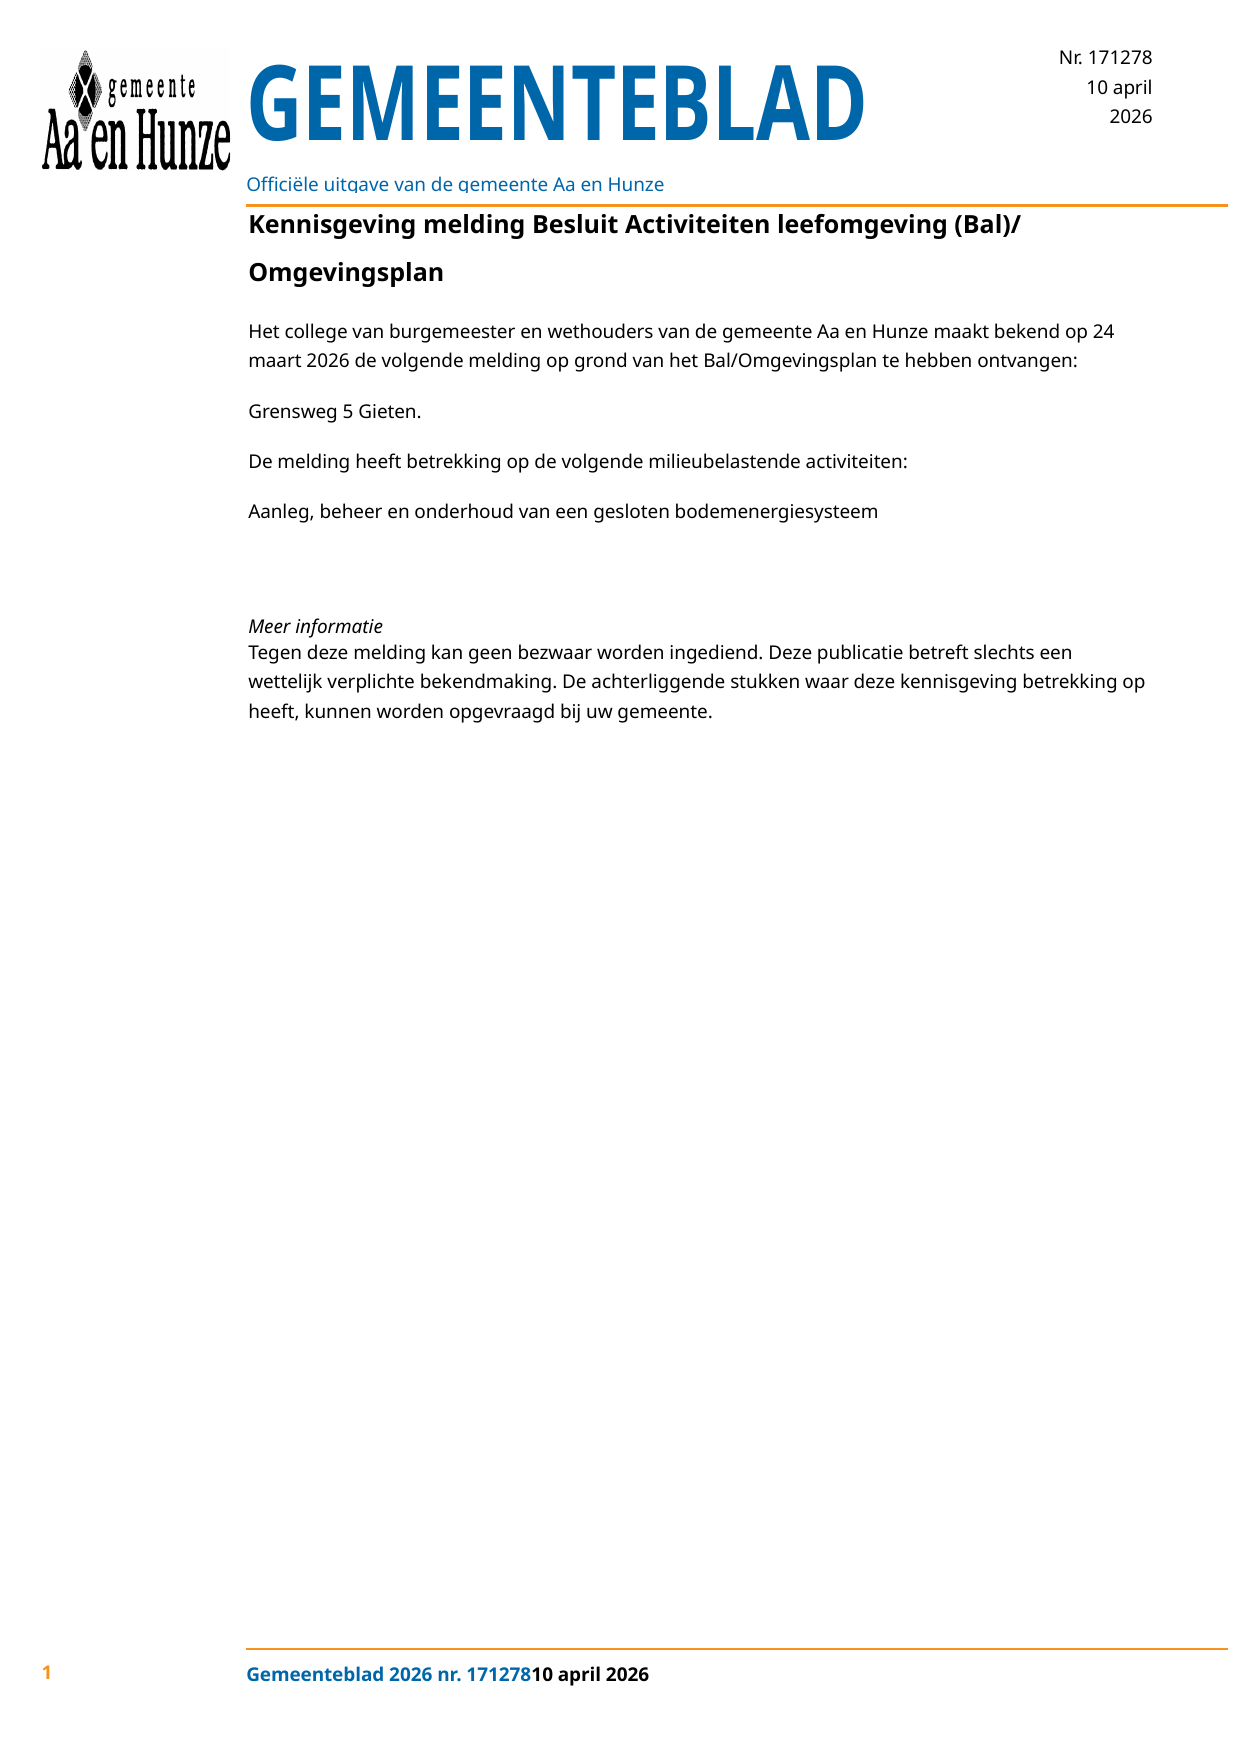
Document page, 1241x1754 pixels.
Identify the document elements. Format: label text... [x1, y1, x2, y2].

picture [41, 47, 231, 172]
text Tegen deze melding kan geen bezwaar worden ingediend. Deze publicatie betreft slechts een wettelijk verplichte bekendmaking. De achterliggende stukken waar deze kennisgeving betrekking op heeft, kunnen worden opgevraagd bij uw gemeente. [248, 639, 1152, 724]
text Grensweg 5 Gieten. [248, 398, 1152, 424]
text Meer informatie [248, 613, 1152, 639]
text Aanleg, beheer en onderhoud van een gesloten bodemenergiesysteem [248, 499, 1152, 524]
text De melding heeft betrekking op de volgende milieubelastende activiteiten: [248, 448, 1152, 474]
text Het college van burgemeester en wethouders van de gemeente Aa en Hunze maakt bekend op 24 maart 2026 de volgende melding op grond van het Bal/Omgevingsplan te hebben ontvangen: [248, 318, 1152, 373]
text Kennisgeving melding Besluit Activiteiten leefomgeving (Bal)/ Omgevingsplan [248, 207, 1152, 288]
